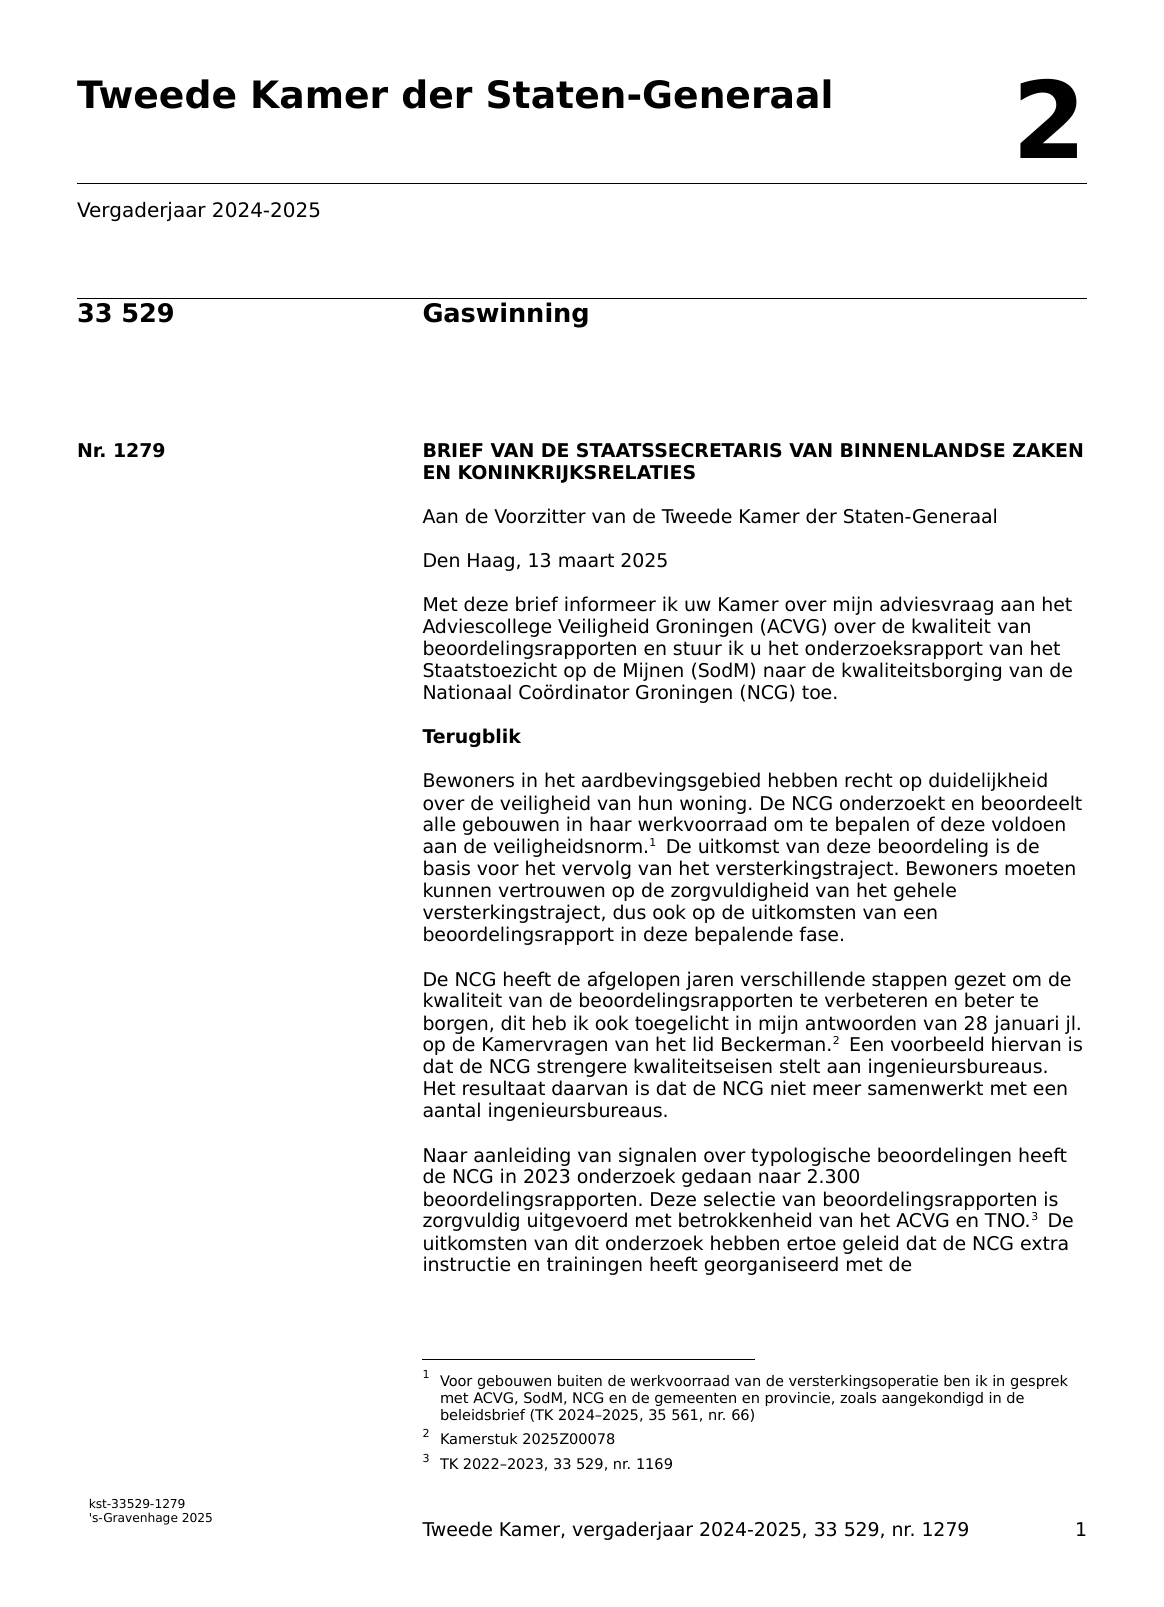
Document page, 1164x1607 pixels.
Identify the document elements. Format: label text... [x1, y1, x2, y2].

text Voor gebouwen buiten de werkvoorraad van de versterkingsoperatie ben ik in gesprek met ACVG, SodM, NCG en de gemeenten en provincie, zoals aangekondigd in de beleidsbrief (TK 2024–2025, 35 561, nr. 66) [422, 1368, 1087, 1424]
table_cell Vergaderjaar 2024-2025 [77, 184, 1087, 298]
subtitle Terugblik [422, 726, 1087, 748]
subtitle Nr. 1279 BRIEF VAN DE STAATSSECRETARIS VAN BINNENLANDSE ZAKEN EN KONINKRIJKSRELATIES [77, 440, 1087, 484]
text kst-33529-1279 [88, 1497, 323, 1511]
table_header Tweede Kamer der Staten-Generaal [77, 59, 886, 183]
text Kamerstuk 2025Z00078 [422, 1427, 1087, 1449]
subtitle 33 529 Gaswinning [77, 299, 1087, 329]
text Met deze brief informeer ik uw Kamer over mijn adviesvraag aan het Adviescollege Veiligheid Groningen (ACVG) over de kwaliteit van beoordelingsrapporten en stuur ik u het onderzoeksrapport van het Staatstoezicht op de Mijnen (SodM) naar de kwaliteitsborging van de Nationaal Coördinator Groningen (NCG) toe. [422, 594, 1087, 704]
text De NCG heeft de afgelopen jaren verschillende stappen gezet om de kwaliteit van de beoordelingsrapporten te verbeteren en beter te borgen, dit heb ik ook toegelicht in mijn antwoorden van 28 januari jl. op de Kamervragen van het lid Beckerman. Een voorbeeld hiervan is dat de NCG strengere kwaliteitseisen stelt aan ingenieursbureaus. Het resultaat daarvan is dat de NCG niet meer samenwerkt met een aantal ingenieursbureaus. [422, 968, 1087, 1122]
table_header 2 [886, 59, 1087, 183]
text 's-Gravenhage 2025 [88, 1511, 323, 1525]
text TK 2022–2023, 33 529, nr. 1169 [422, 1452, 1087, 1474]
text Naar aanleiding van signalen over typologische beoordelingen heeft de NCG in 2023 onderzoek gedaan naar 2.300 beoordelingsrapporten. Deze selectie van beoordelingsrapporten is zorgvuldig uitgevoerd met betrokkenheid van het ACVG en TNO. De uitkomsten van dit onderzoek hebben ertoe geleid dat de NCG extra instructie en trainingen heeft georganiseerd met de [422, 1144, 1087, 1276]
text Den Haag, 13 maart 2025 [422, 550, 1087, 572]
text Bewoners in het aardbevingsgebied hebben recht op duidelijkheid over de veiligheid van hun woning. De NCG onderzoekt en beoordeelt alle gebouwen in haar werkvoorraad om te bepalen of deze voldoen aan de veiligheidsnorm. De uitkomst van deze beoordeling is de basis voor het vervolg van het versterkingstraject. Bewoners moeten kunnen vertrouwen op de zorgvuldigheid van het gehele versterkingstraject, dus ook op de uitkomsten van een beoordelingsrapport in deze bepalende fase. [422, 770, 1087, 946]
text Aan de Voorzitter van de Tweede Kamer der Staten-Generaal [422, 506, 1087, 528]
